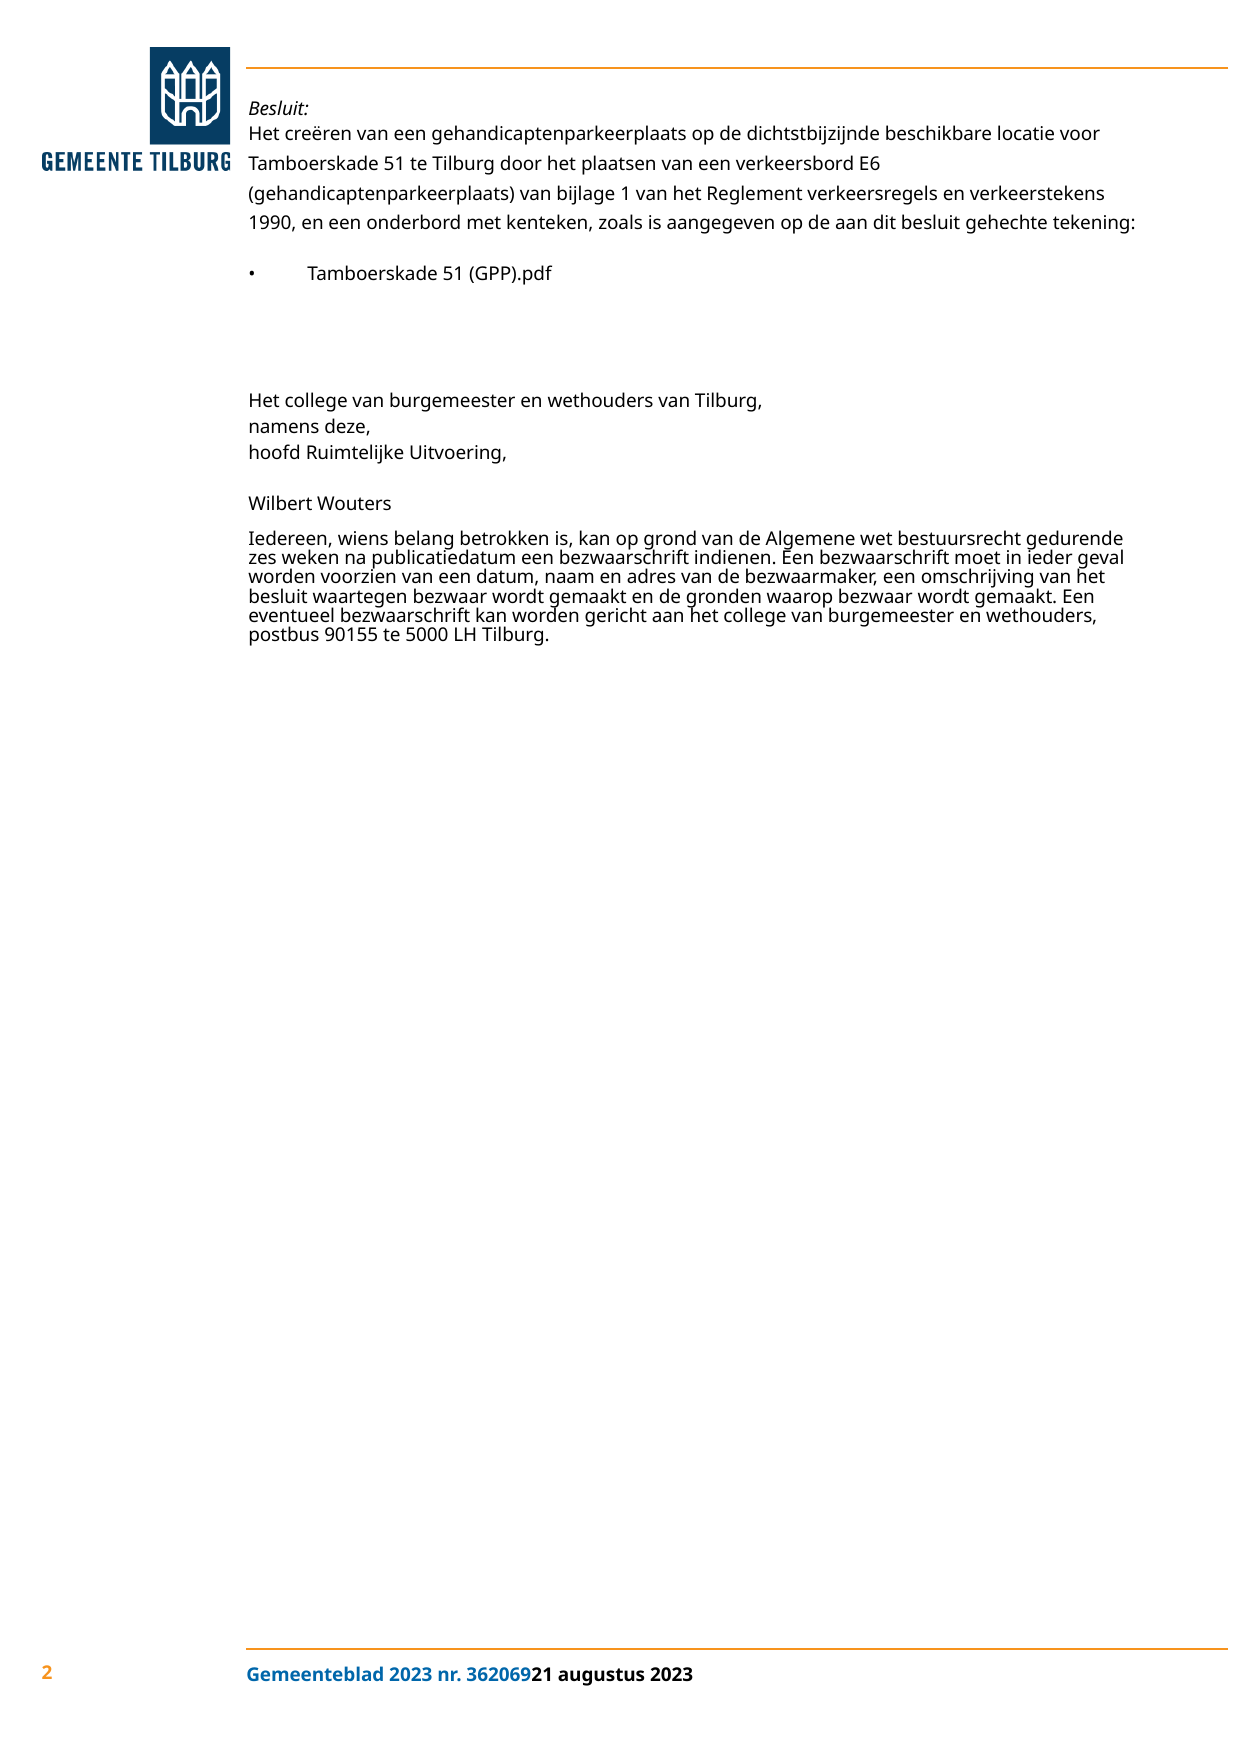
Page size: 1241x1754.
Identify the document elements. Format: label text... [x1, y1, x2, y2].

text Wilbert Wouters [248, 490, 1152, 516]
text Iedereen, wiens belang betrokken is, kan op grond van de Algemene wet bestuursrecht gedurende zes weken na publicatiedatum een bezwaarschrift indienen. Een bezwaarschrift moet in ieder geval worden voorzien van een datum, naam en adres van de bezwaarmaker, een omschrijving van het besluit waartegen bezwaar wordt gemaakt en de gronden waarop bezwaar wordt gemaakt. Een eventueel bezwaarschrift kan worden gericht aan het college van burgemeester en wethouders, postbus 90155 te 5000 LH Tilburg. [248, 530, 1152, 645]
text Het college van burgemeester en wethouders van Tilburg, [248, 387, 1152, 413]
text hoofd Ruimtelijke Uitvoering, [248, 439, 1152, 465]
text Het creëren van een gehandicaptenparkeerplaats op de dichtstbijzijnde beschikbare locatie voor Tamboerskade 51 te Tilburg door het plaatsen van een verkeersbord E6 (gehandicaptenparkeerplaats) van bijlage 1 van het Reglement verkeersregels en verkeerstekens 1990, en een onderbord met kenteken, zoals is aangegeven op de aan dit besluit gehechte tekening: [248, 121, 1152, 235]
picture [41, 47, 231, 172]
text Besluit: [248, 95, 1152, 121]
list Tamboerskade 51 (GPP).pdf [248, 260, 1152, 285]
text namens deze, [248, 413, 1152, 439]
